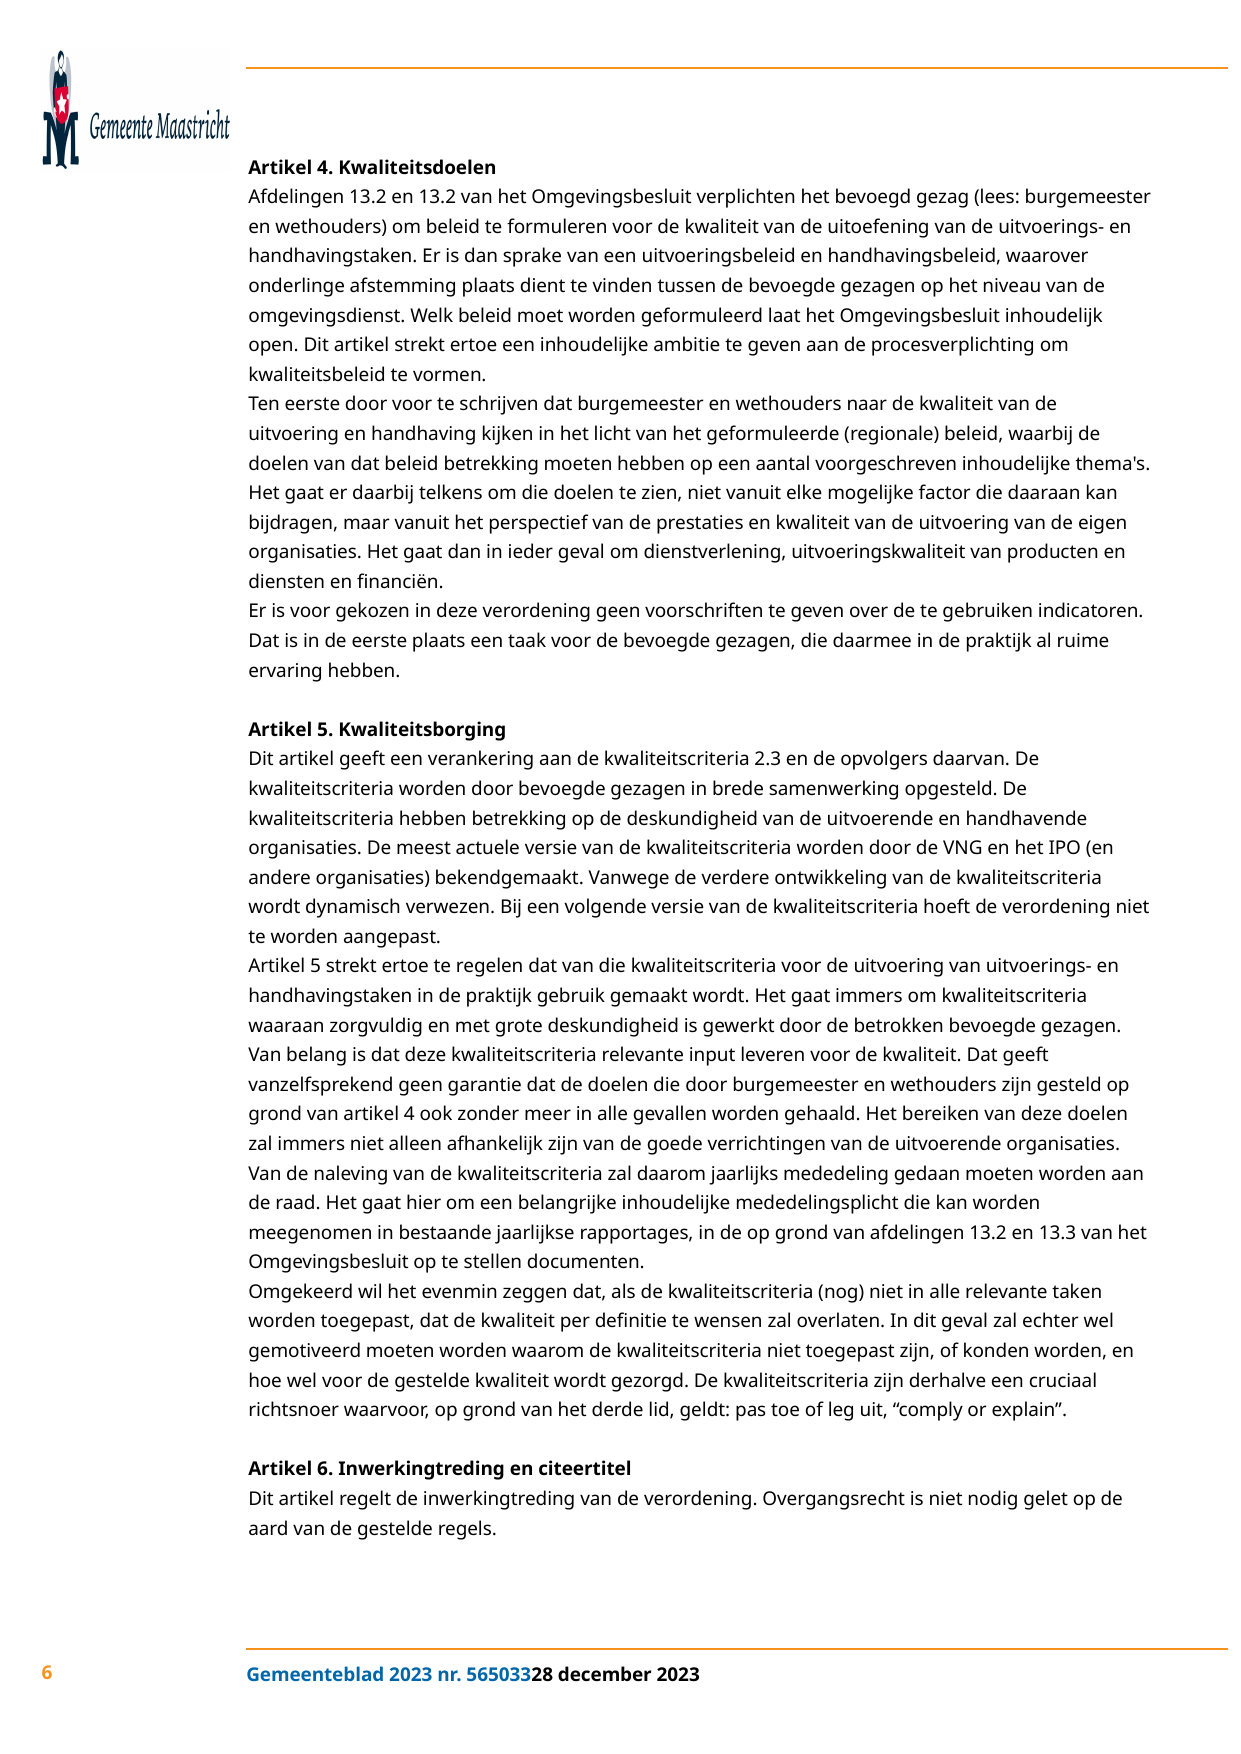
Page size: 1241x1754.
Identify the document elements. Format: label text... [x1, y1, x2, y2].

text Afdelingen 13.2 en 13.2 van het Omgevingsbesluit verplichten het bevoegd gezag (lees: burgemeester en wethouders) om beleid te formuleren voor de kwaliteit van de uitoefening van de uitvoerings- en handhavingstaken. Er is dan sprake van een uitvoeringsbeleid en handhavingsbeleid, waarover onderlinge afstemming plaats dient te vinden tussen de bevoegde gezagen op het niveau van de omgevingsdienst. Welk beleid moet worden geformuleerd laat het Omgevingsbesluit inhoudelijk open. Dit artikel strekt ertoe een inhoudelijke ambitie te geven aan de procesverplichting om kwaliteitsbeleid te vormen. [248, 183, 1152, 387]
text Artikel 6. Inwerkingtreding en citeertitel [248, 1456, 1152, 1481]
text Omgekeerd wil het evenmin zeggen dat, als de kwaliteitscriteria (nog) niet in alle relevante taken worden toegepast, dat de kwaliteit per definitie te wensen zal overlaten. In dit geval zal echter wel gemotiveerd moeten worden waarom de kwaliteitscriteria niet toegepast zijn, of konden worden, en hoe wel voor de gestelde kwaliteit wordt gezorgd. De kwaliteitscriteria zijn derhalve een cruciaal richtsnoer waarvoor, op grond van het derde lid, geldt: pas toe of leg uit, “comply or explain”. [248, 1278, 1152, 1422]
text Ten eerste door voor te schrijven dat burgemeester en wethouders naar de kwaliteit van de uitvoering en handhaving kijken in het licht van het geformuleerde (regionale) beleid, waarbij de doelen van dat beleid betrekking moeten hebben op een aantal voorgeschreven inhoudelijke thema's. Het gaat er daarbij telkens om die doelen te zien, niet vanuit elke mogelijke factor die daaraan kan bijdragen, maar vanuit het perspectief van de prestaties en kwaliteit van de uitvoering van de eigen organisaties. Het gaat dan in ieder geval om dienstverlening, uitvoeringskwaliteit van producten en diensten en financiën. [248, 391, 1152, 594]
text Artikel 4. Kwaliteitsdoelen [248, 154, 1152, 180]
picture [41, 47, 231, 172]
text Artikel 5 strekt ertoe te regelen dat van die kwaliteitscriteria voor de uitvoering van uitvoerings- en handhavingstaken in de praktijk gebruik gemaakt wordt. Het gaat immers om kwaliteitscriteria waaraan zorgvuldig en met grote deskundigheid is gewerkt door de betrokken bevoegde gezagen. Van belang is dat deze kwaliteitscriteria relevante input leveren voor de kwaliteit. Dat geeft vanzelfsprekend geen garantie dat de doelen die door burgemeester en wethouders zijn gesteld op grond van artikel 4 ook zonder meer in alle gevallen worden gehaald. Het bereiken van deze doelen zal immers niet alleen afhankelijk zijn van de goede verrichtingen van de uitvoerende organisaties. Van de naleving van de kwaliteitscriteria zal daarom jaarlijks mededeling gedaan moeten worden aan de raad. Het gaat hier om een belangrijke inhoudelijke mededelingsplicht die kan worden meegenomen in bestaande jaarlijkse rapportages, in de op grond van afdelingen 13.2 en 13.3 van het Omgevingsbesluit op te stellen documenten. [248, 953, 1152, 1274]
text Dit artikel geeft een verankering aan de kwaliteitscriteria 2.3 en de opvolgers daarvan. De kwaliteitscriteria worden door bevoegde gezagen in brede samenwerking opgesteld. De kwaliteitscriteria hebben betrekking op de deskundigheid van de uitvoerende en handhavende organisaties. De meest actuele versie van de kwaliteitscriteria worden door de VNG en het IPO (en andere organisaties) bekendgemaakt. Vanwege de verdere ontwikkeling van de kwaliteitscriteria wordt dynamisch verwezen. Bij een volgende versie van de kwaliteitscriteria hoeft de verordening niet te worden aangepast. [248, 746, 1152, 949]
text Er is voor gekozen in deze verordening geen voorschriften te geven over de te gebruiken indicatoren. Dat is in de eerste plaats een taak voor de bevoegde gezagen, die daarmee in de praktijk al ruime ervaring hebben. [248, 598, 1152, 683]
text Dit artikel regelt de inwerkingtreding van de verordening. Overgangsrecht is niet nodig gelet op de aard van de gestelde regels. [248, 1485, 1152, 1541]
text Artikel 5. Kwaliteitsborging [248, 716, 1152, 742]
